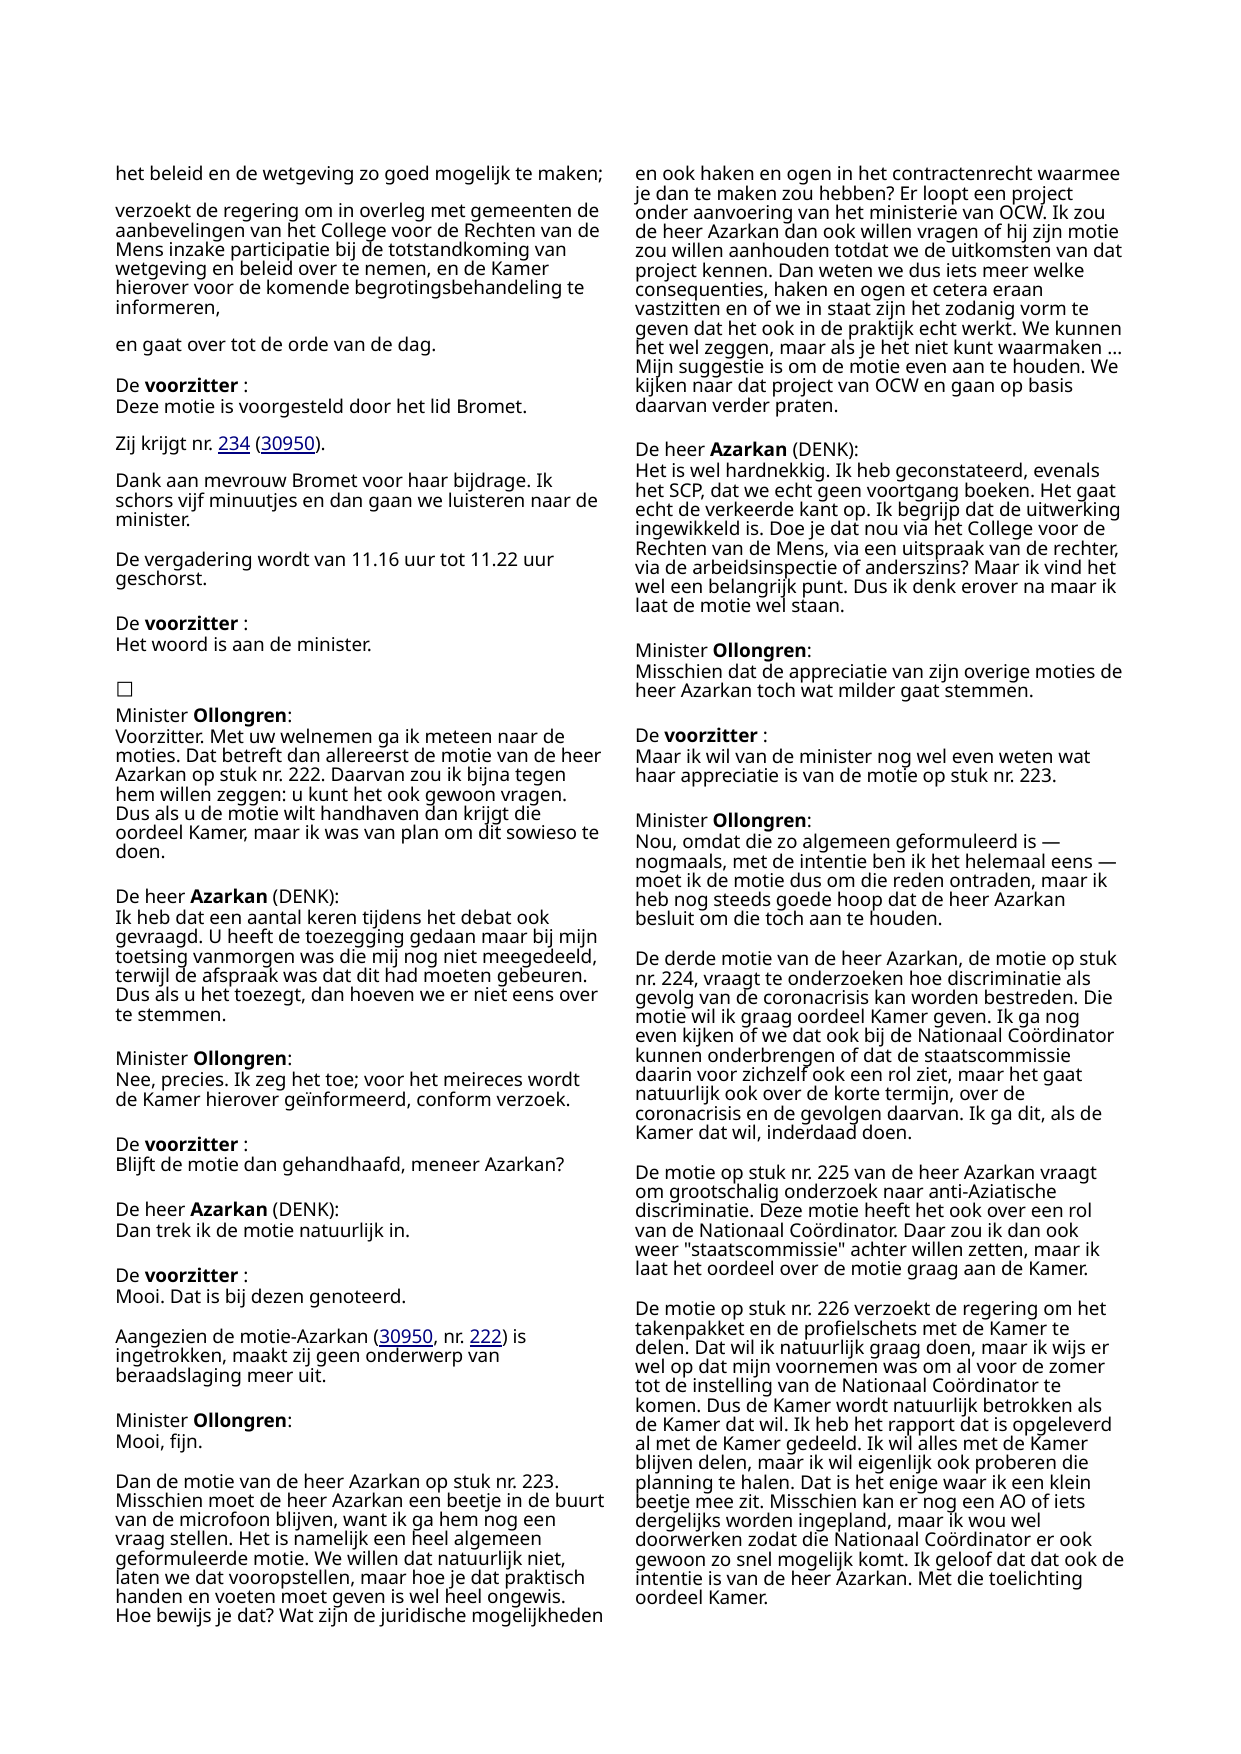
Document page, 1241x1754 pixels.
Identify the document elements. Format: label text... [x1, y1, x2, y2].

text Mooi. Dat is bij dezen genoteerd. [115, 1288, 605, 1307]
text Mooi, fijn. [115, 1433, 605, 1452]
text De voorzitter : [115, 610, 605, 636]
text Nee, precies. Ik zeg het toe; voor het meireces wordt de Kamer hierover geïnformeerd, conform verzoek. [115, 1071, 605, 1110]
text Het woord is aan de minister. [115, 636, 605, 655]
text verzoekt de regering om in overleg met gemeenten de aanbevelingen van het College voor de Rechten van de Mens inzake participatie bij de totstandkoming van wetgeving en beleid over te nemen, en de Kamer hierover voor de komende begrotingsbehandeling te informeren, [115, 202, 605, 318]
text Voorzitter. Met uw welnemen ga ik meteen naar de moties. Dat betreft dan allereerst de motie van de heer Azarkan op stuk nr. 222. Daarvan zou ik bijna tegen hem willen zeggen: u kunt het ook gewoon vragen. Dus als u de motie wilt handhaven dan krijgt die oordeel Kamer, maar ik was van plan om dit sowieso te doen. [115, 728, 605, 863]
text het beleid en de wetgeving zo goed mogelijk te maken; [115, 165, 605, 184]
text De heer Azarkan (DENK): [115, 883, 605, 909]
text De heer Azarkan (DENK): [115, 1197, 605, 1222]
text De vergadering wordt van 11.16 uur tot 11.22 uur geschorst. [115, 551, 605, 589]
text en gaat over tot de orde van de dag. [115, 336, 605, 355]
text De voorzitter : [115, 373, 605, 398]
text Dan de motie van de heer Azarkan op stuk nr. 223. Misschien moet de heer Azarkan een beetje in de buurt van de microfoon blijven, want ik ga hem nog een vraag stellen. Het is namelijk een heel algemeen geformuleerde motie. We willen dat natuurlijk niet, laten we dat vooropstellen, maar hoe je dat praktisch handen en voeten moet geven is wel heel ongewis. Hoe bewijs je dat? Wat zijn de juridische mogelijkheden [115, 1473, 605, 1627]
text Dank aan mevrouw Bromet voor haar bijdrage. Ik schors vijf minuutjes en dan gaan we luisteren naar de minister. [115, 472, 605, 530]
text Minister Ollongren: [115, 702, 605, 728]
text De voorzitter : [115, 1131, 605, 1156]
text Zij krijgt nr. 234 (30950). [115, 435, 605, 454]
text Het is wel hardnekkig. Ik heb geconstateerd, evenals het SCP, dat we echt geen voortgang boeken. Het gaat echt de verkeerde kant op. Ik begrijp dat de uitwerking ingewikkeld is. Doe je dat nou via het College voor de Rechten van de Mens, via een uitspraak van de rechter, via de arbeidsinspectie of anderszins? Maar ik vind het wel een belangrijk punt. Dus ik denk erover na maar ik laat de motie wel staan. [635, 462, 1125, 617]
text Maar ik wil van de minister nog wel even weten wat haar appreciatie is van de motie op stuk nr. 223. [635, 748, 1125, 787]
text De motie op stuk nr. 226 verzoekt de regering om het takenpakket en de profielschets met de Kamer te delen. Dat wil ik natuurlijk graag doen, maar ik wijs er wel op dat mijn voornemen was om al voor de zomer tot de instelling van de Nationaal Coördinator te komen. Dus de Kamer wordt natuurlijk betrokken als de Kamer dat wil. Ik heb het rapport dat is opgeleverd al met de Kamer gedeeld. Ik wil alles met de Kamer blijven delen, maar ik wil eigenlijk ook proberen die planning te halen. Dat is het enige waar ik een klein beetje mee zit. Misschien kan er nog een AO of iets dergelijks worden ingepland, maar ik wou wel doorwerken zodat die Nationaal Coördinator er ook gewoon zo snel mogelijk komt. Ik geloof dat dat ook de intentie is van de heer Azarkan. Met die toelichting oordeel Kamer. [635, 1300, 1125, 1608]
text Blijft de motie dan gehandhaafd, meneer Azarkan? [115, 1156, 605, 1176]
text De derde motie van de heer Azarkan, de motie op stuk nr. 224, vraagt te onderzoeken hoe discriminatie als gevolg van de coronacrisis kan worden bestreden. Die motie wil ik graag oordeel Kamer geven. Ik ga nog even kijken of we dat ook bij de Nationaal Coördinator kunnen onderbrengen of dat de staatscommissie daarin voor zichzelf ook een rol ziet, maar het gaat natuurlijk ook over de korte termijn, over de coronacrisis en de gevolgen daarvan. Ik ga dit, als de Kamer dat wil, inderdaad doen. [635, 950, 1125, 1143]
text en ook haken en ogen in het contractenrecht waarmee je dan te maken zou hebben? Er loopt een project onder aanvoering van het ministerie van OCW. Ik zou de heer Azarkan dan ook willen vragen of hij zijn motie zou willen aanhouden totdat we de uitkomsten van dat project kennen. Dan weten we dus iets meer welke consequenties, haken en ogen et cetera eraan vastzitten en of we in staat zijn het zodanig vorm te geven dat het ook in de praktijk echt werkt. We kunnen het wel zeggen, maar als je het niet kunt waarmaken … Mijn suggestie is om de motie even aan te houden. We kijken naar dat project van OCW en gaan op basis daarvan verder praten. [635, 165, 1125, 416]
text Dan trek ik de motie natuurlijk in. [115, 1222, 605, 1242]
text De motie op stuk nr. 225 van de heer Azarkan vraagt om grootschalig onderzoek naar anti-Aziatische discriminatie. Deze motie heeft het ook over een rol van de Nationaal Coördinator. Daar zou ik dan ook weer "staatscommissie" achter willen zetten, maar ik laat het oordeel over de motie graag aan de Kamer. [635, 1164, 1125, 1279]
text Nou, omdat die zo algemeen geformuleerd is — nogmaals, met de intentie ben ik het helemaal eens — moet ik de motie dus om die reden ontraden, maar ik heb nog steeds goede hoop dat de heer Azarkan besluit om die toch aan te houden. [635, 833, 1125, 930]
text Deze motie is voorgesteld door het lid Bromet. [115, 398, 605, 418]
text Aangezien de motie-Azarkan (30950, nr. 222) is ingetrokken, maakt zij geen onderwerp van beraadslaging meer uit. [115, 1328, 605, 1386]
text De heer Azarkan (DENK): [635, 437, 1125, 462]
text Minister Ollongren: [635, 637, 1125, 663]
text Minister Ollongren: [635, 808, 1125, 833]
text Minister Ollongren: [115, 1407, 605, 1433]
text De voorzitter : [115, 1262, 605, 1288]
text Misschien dat de appreciatie van zijn overige moties de heer Azarkan toch wat milder gaat stemmen. [635, 663, 1125, 702]
text Ik heb dat een aantal keren tijdens het debat ook gevraagd. U heeft de toezegging gedaan maar bij mijn toetsing vanmorgen was die mij nog niet meegedeeld, terwijl de afspraak was dat dit had moeten gebeuren. Dus als u het toezegt, dan hoeven we er niet eens over te stemmen. [115, 909, 605, 1025]
text ⬜ [115, 676, 605, 702]
text De voorzitter : [635, 722, 1125, 748]
text Minister Ollongren: [115, 1046, 605, 1071]
